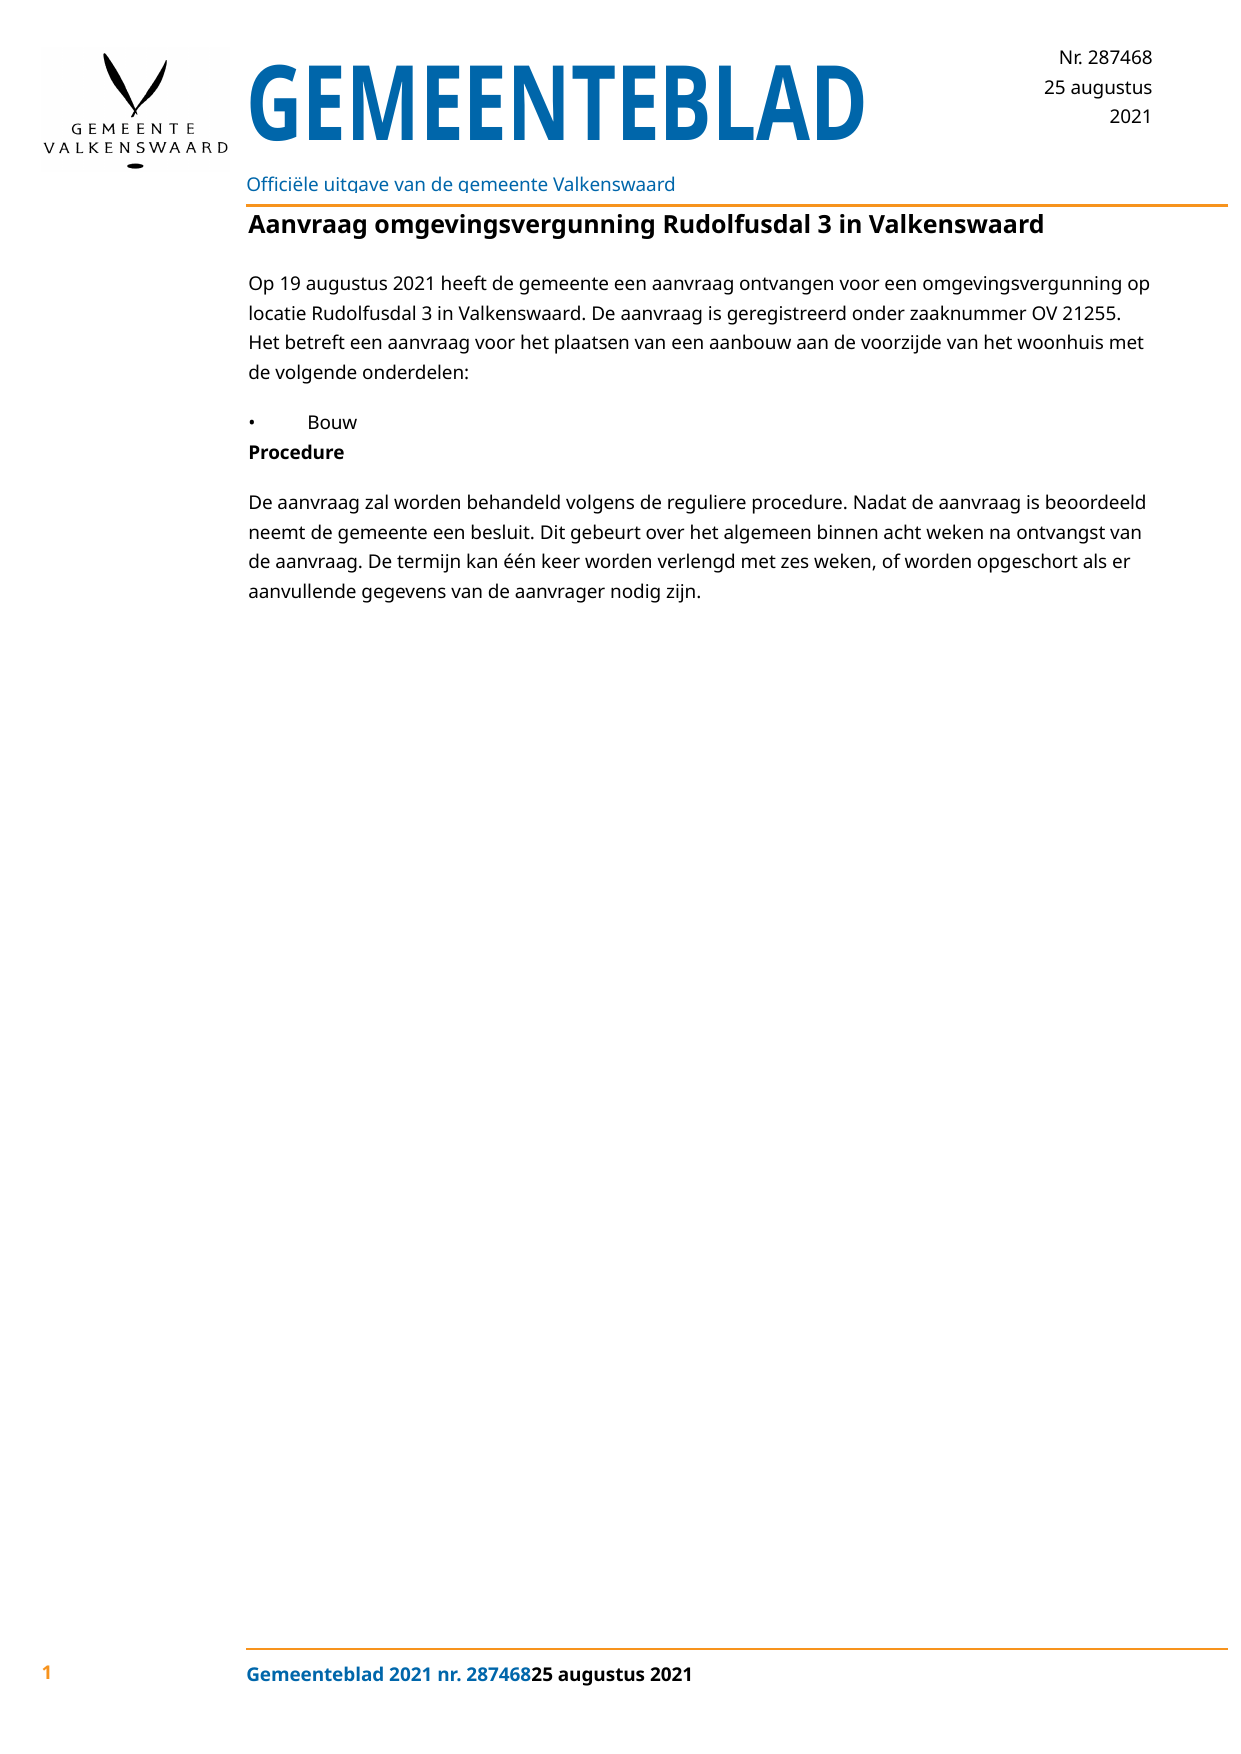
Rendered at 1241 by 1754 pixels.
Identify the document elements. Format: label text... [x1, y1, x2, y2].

text De aanvraag zal worden behandeld volgens de reguliere procedure. Nadat de aanvraag is beoordeeld neemt de gemeente een besluit. Dit gebeurt over het algemeen binnen acht weken na ontvangst van de aanvraag. De termijn kan één keer worden verlengd met zes weken, of worden opgeschort als er aanvullende gegevens van de aanvrager nodig zijn. [248, 489, 1152, 604]
text Procedure [248, 439, 1152, 465]
text Op 19 augustus 2021 heeft de gemeente een aanvraag ontvangen voor een omgevingsvergunning op locatie Rudolfusdal 3 in Valkenswaard. De aanvraag is geregistreerd onder zaaknummer OV 21255. Het betreft een aanvraag voor het plaatsen van een aanbouw aan de voorzijde van het woonhuis met de volgende onderdelen: [248, 270, 1152, 385]
picture [41, 47, 231, 172]
list Bouw [248, 409, 1152, 435]
text Aanvraag omgevingsvergunning Rudolfusdal 3 in Valkenswaard [248, 207, 1152, 241]
